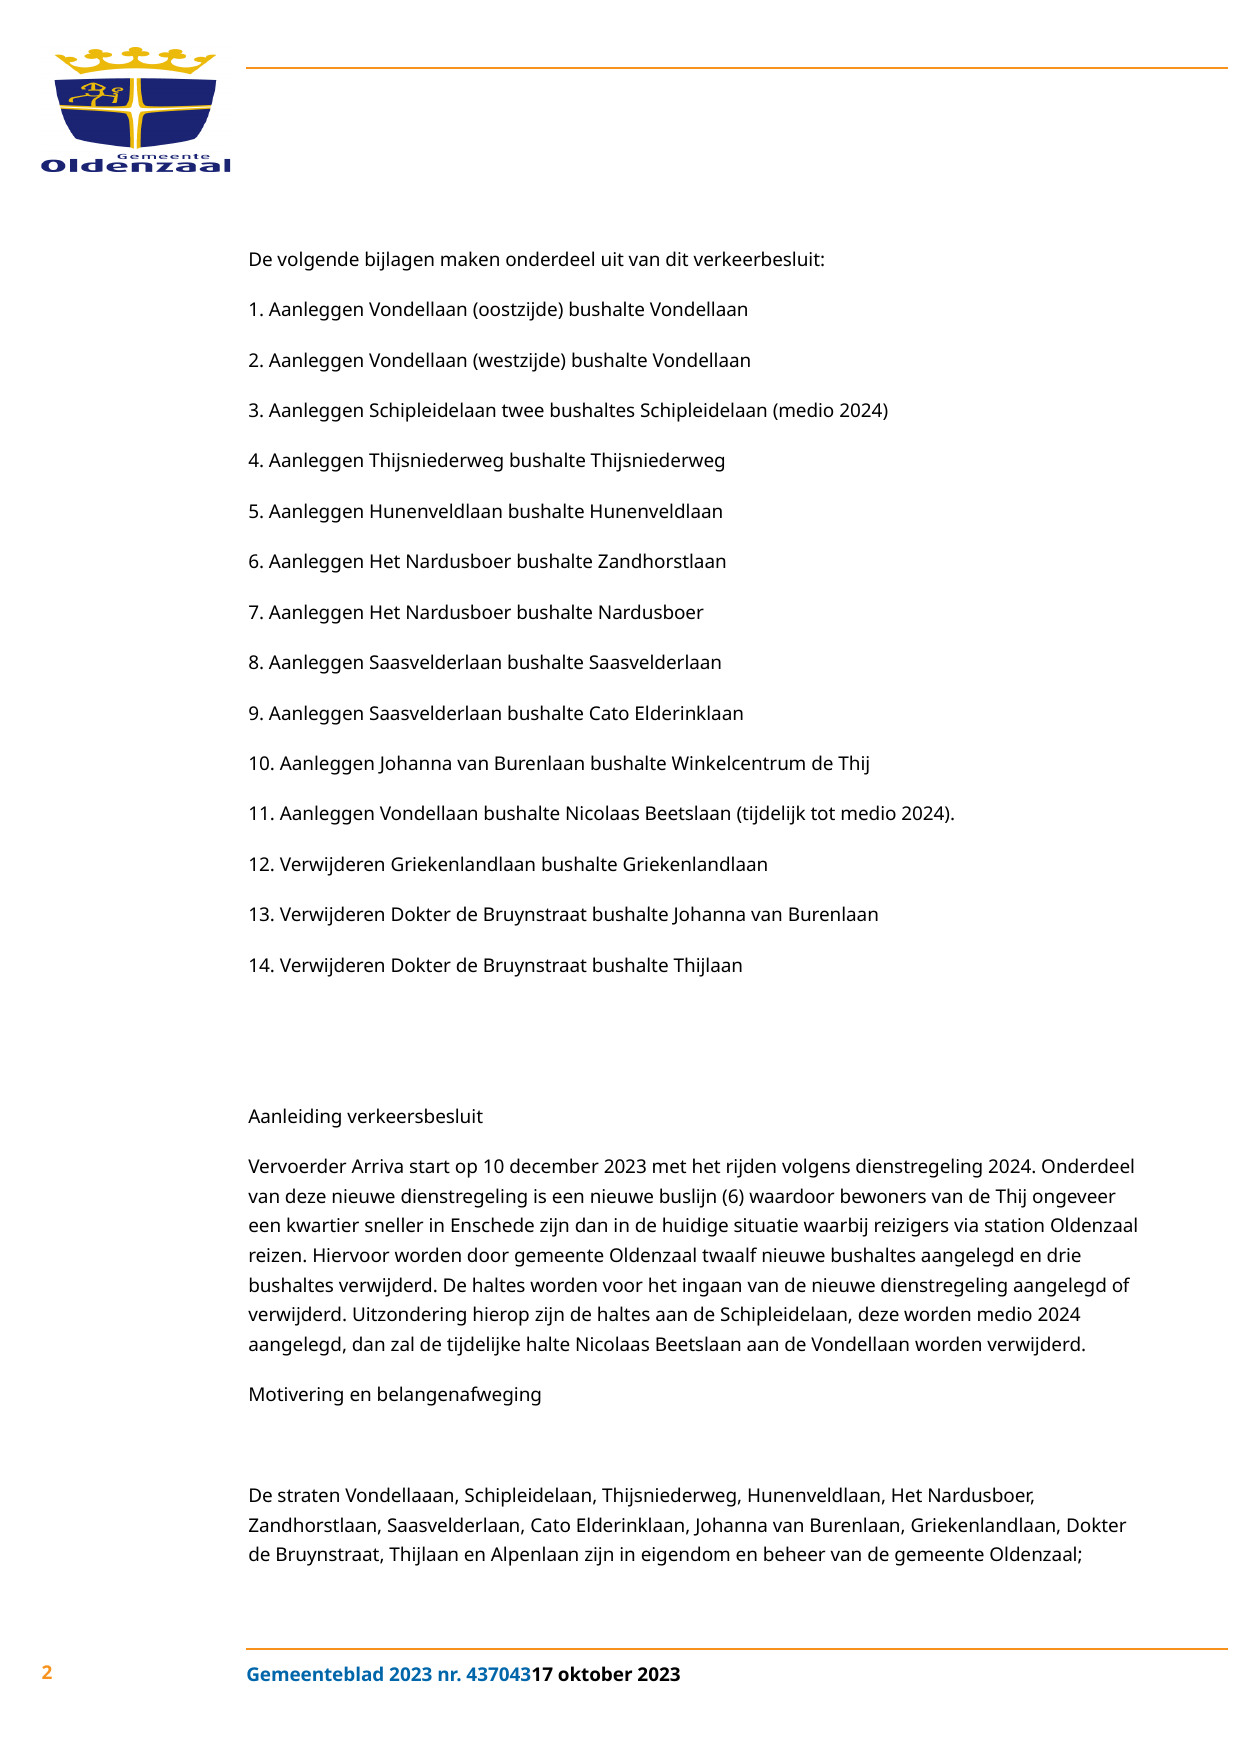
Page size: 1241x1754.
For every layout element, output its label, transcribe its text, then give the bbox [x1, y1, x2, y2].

text 12. Verwijderen Griekenlandlaan bushalte Griekenlandlaan [248, 851, 1152, 877]
text 2. Aanleggen Vondellaan (westzijde) bushalte Vondellaan [248, 347, 1152, 373]
text Motivering en belangenafweging [248, 1381, 1152, 1407]
text 10. Aanleggen Johanna van Burenlaan bushalte Winkelcentrum de Thij [248, 750, 1152, 776]
text 11. Aanleggen Vondellaan bushalte Nicolaas Beetslaan (tijdelijk tot medio 2024). [248, 801, 1152, 826]
text De straten Vondellaaan, Schipleidelaan, Thijsniederweg, Hunenveldlaan, Het Nardusboer, Zandhorstlaan, Saasvelderlaan, Cato Elderinklaan, Johanna van Burenlaan, Griekenlandlaan, Dokter de Bruynstraat, Thijlaan en Alpenlaan zijn in eigendom en beheer van de gemeente Oldenzaal; [248, 1482, 1152, 1567]
text De volgende bijlagen maken onderdeel uit van dit verkeerbesluit: [248, 246, 1152, 272]
text Aanleiding verkeersbesluit [248, 1103, 1152, 1129]
text 7. Aanleggen Het Nardusboer bushalte Nardusboer [248, 599, 1152, 625]
text 6. Aanleggen Het Nardusboer bushalte Zandhorstlaan [248, 548, 1152, 574]
text 4. Aanleggen Thijsniederweg bushalte Thijsniederweg [248, 448, 1152, 473]
text 9. Aanleggen Saasvelderlaan bushalte Cato Elderinklaan [248, 700, 1152, 726]
text 8. Aanleggen Saasvelderlaan bushalte Saasvelderlaan [248, 649, 1152, 675]
text 1. Aanleggen Vondellaan (oostzijde) bushalte Vondellaan [248, 296, 1152, 322]
text 14. Verwijderen Dokter de Bruynstraat bushalte Thijlaan [248, 952, 1152, 978]
text 5. Aanleggen Hunenveldlaan bushalte Hunenveldlaan [248, 498, 1152, 524]
picture [41, 47, 231, 172]
text 13. Verwijderen Dokter de Bruynstraat bushalte Johanna van Burenlaan [248, 901, 1152, 927]
text 3. Aanleggen Schipleidelaan twee bushaltes Schipleidelaan (medio 2024) [248, 397, 1152, 423]
text Vervoerder Arriva start op 10 december 2023 met het rijden volgens dienstregeling 2024. Onderdeel van deze nieuwe dienstregeling is een nieuwe buslijn (6) waardoor bewoners van de Thij ongeveer een kwartier sneller in Enschede zijn dan in de huidige situatie waarbij reizigers via station Oldenzaal reizen. Hiervoor worden door gemeente Oldenzaal twaalf nieuwe bushaltes aangelegd en drie bushaltes verwijderd. De haltes worden voor het ingaan van de nieuwe dienstregeling aangelegd of verwijderd. Uitzondering hierop zijn de haltes aan de Schipleidelaan, deze worden medio 2024 aangelegd, dan zal de tijdelijke halte Nicolaas Beetslaan aan de Vondellaan worden verwijderd. [248, 1153, 1152, 1357]
